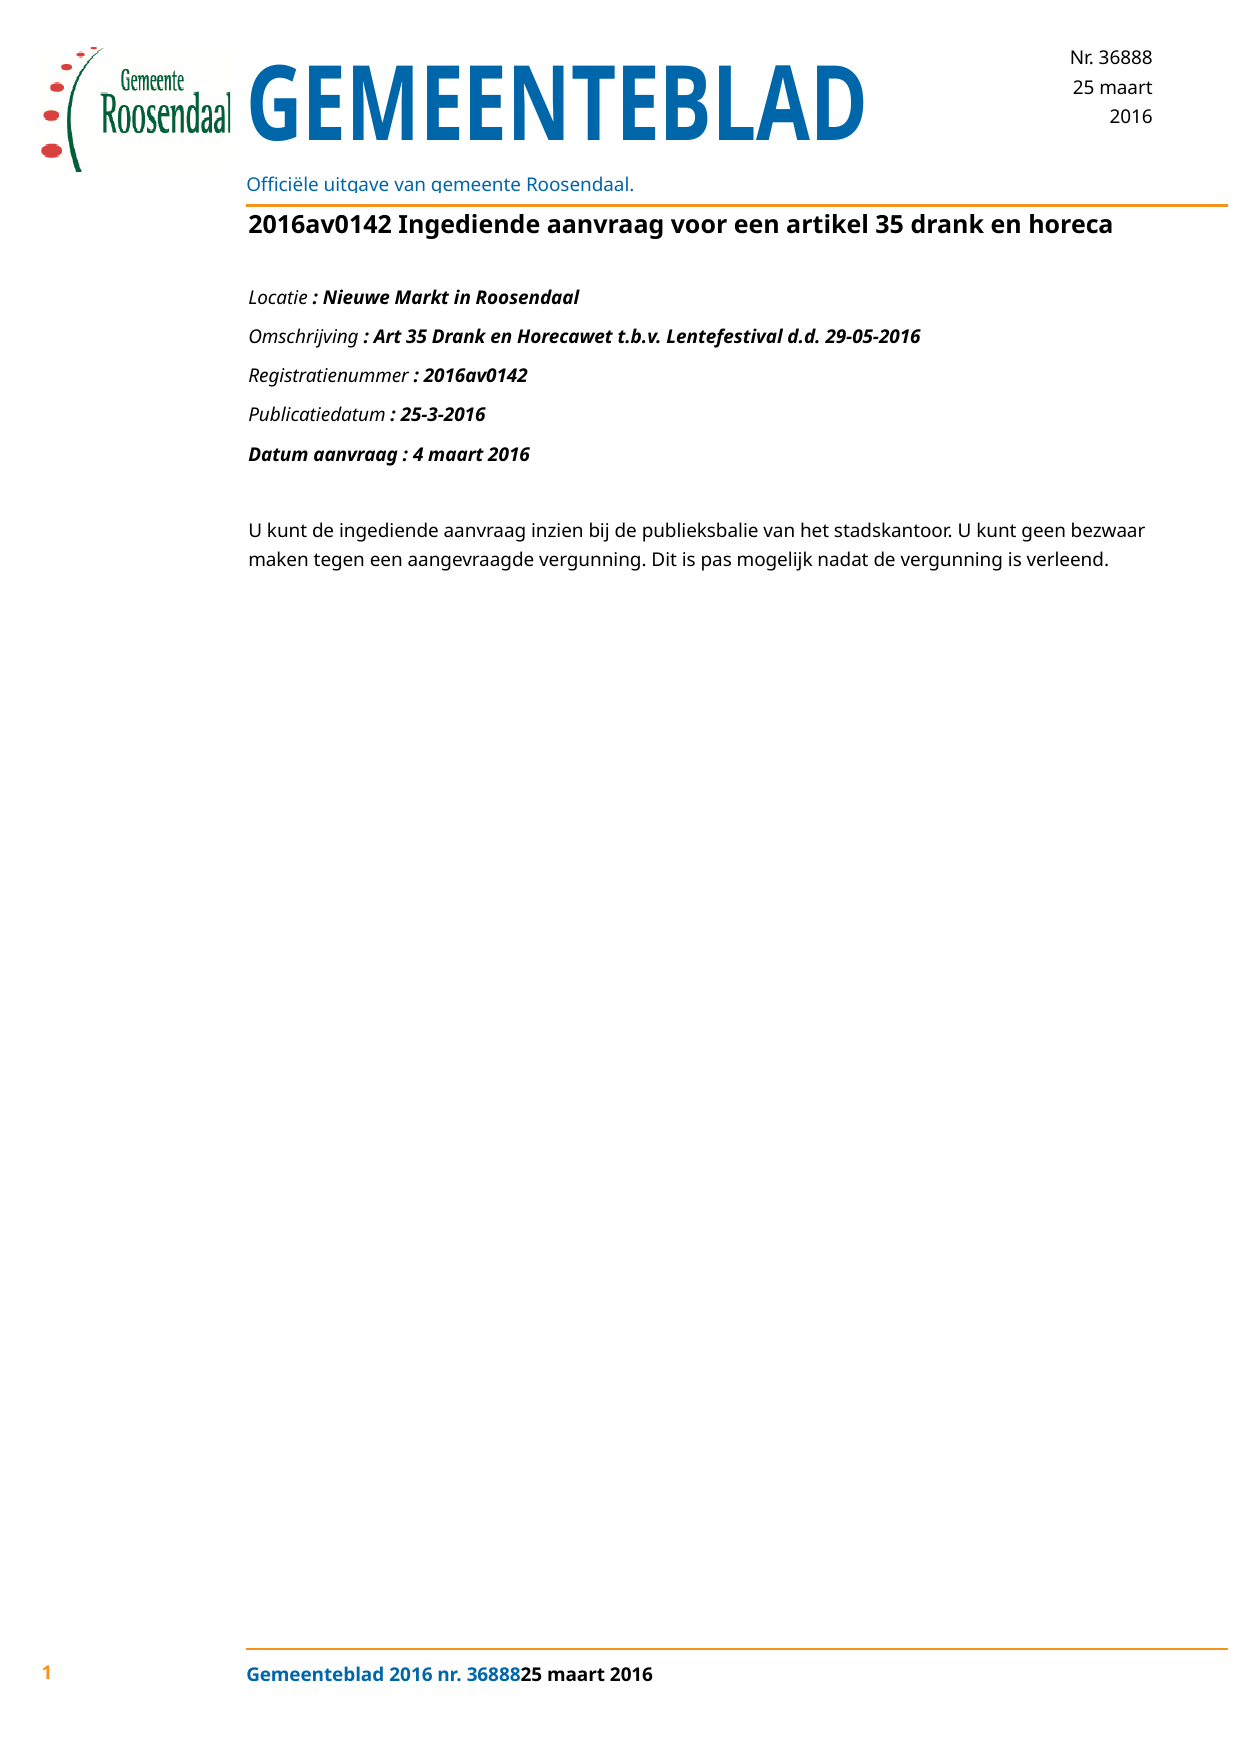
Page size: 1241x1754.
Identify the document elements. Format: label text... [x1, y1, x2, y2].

picture [41, 47, 231, 172]
text 2016av0142 Ingediende aanvraag voor een artikel 35 drank en horeca [248, 207, 1152, 241]
text Publicatiedatum : 25-3-2016 [248, 402, 1152, 427]
text U kunt de ingediende aanvraag inzien bij de publieksbalie van het stadskantoor. U kunt geen bezwaar maken tegen een aangevraagde vergunning. Dit is pas mogelijk nadat de vergunning is verleend. [248, 517, 1152, 572]
text Datum aanvraag : 4 maart 2016 [248, 441, 1152, 467]
text Registratienummer : 2016av0142 [248, 362, 1152, 388]
text Locatie : Nieuwe Markt in Roosendaal [248, 284, 1152, 309]
text Omschrijving : Art 35 Drank en Horecawet t.b.v. Lentefestival d.d. 29-05-2016 [248, 323, 1152, 349]
